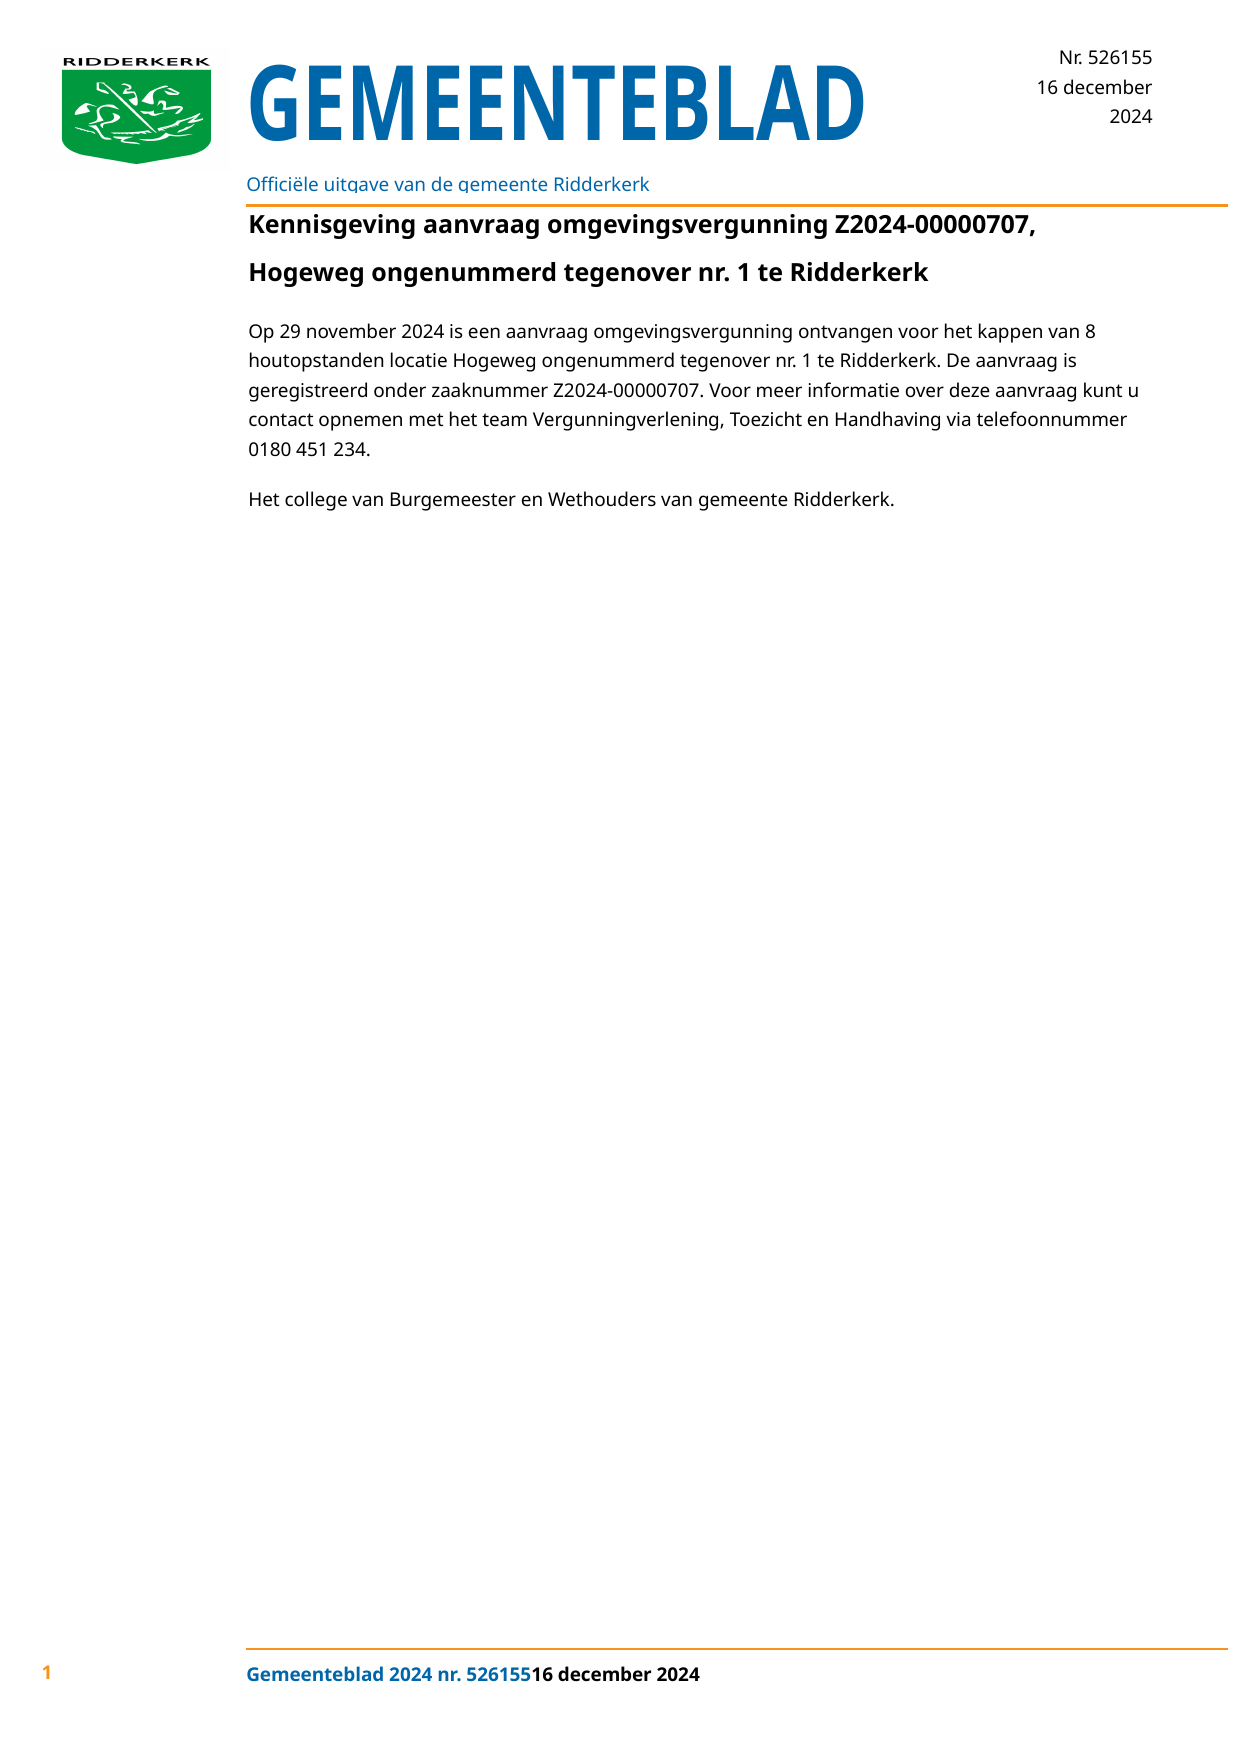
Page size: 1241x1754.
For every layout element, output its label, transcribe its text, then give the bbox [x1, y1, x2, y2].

text Op 29 november 2024 is een aanvraag omgevingsvergunning ontvangen voor het kappen van 8 houtopstanden locatie Hogeweg ongenummerd tegenover nr. 1 te Ridderkerk. De aanvraag is geregistreerd onder zaaknummer Z2024-00000707. Voor meer informatie over deze aanvraag kunt u contact opnemen met het team Vergunningverlening, Toezicht en Handhaving via telefoonnummer 0180 451 234. [248, 318, 1152, 462]
text Kennisgeving aanvraag omgevingsvergunning Z2024-00000707, Hogeweg ongenummerd tegenover nr. 1 te Ridderkerk [248, 207, 1152, 288]
text Het college van Burgemeester en Wethouders van gemeente Ridderkerk. [248, 487, 1152, 512]
picture [41, 47, 231, 172]
